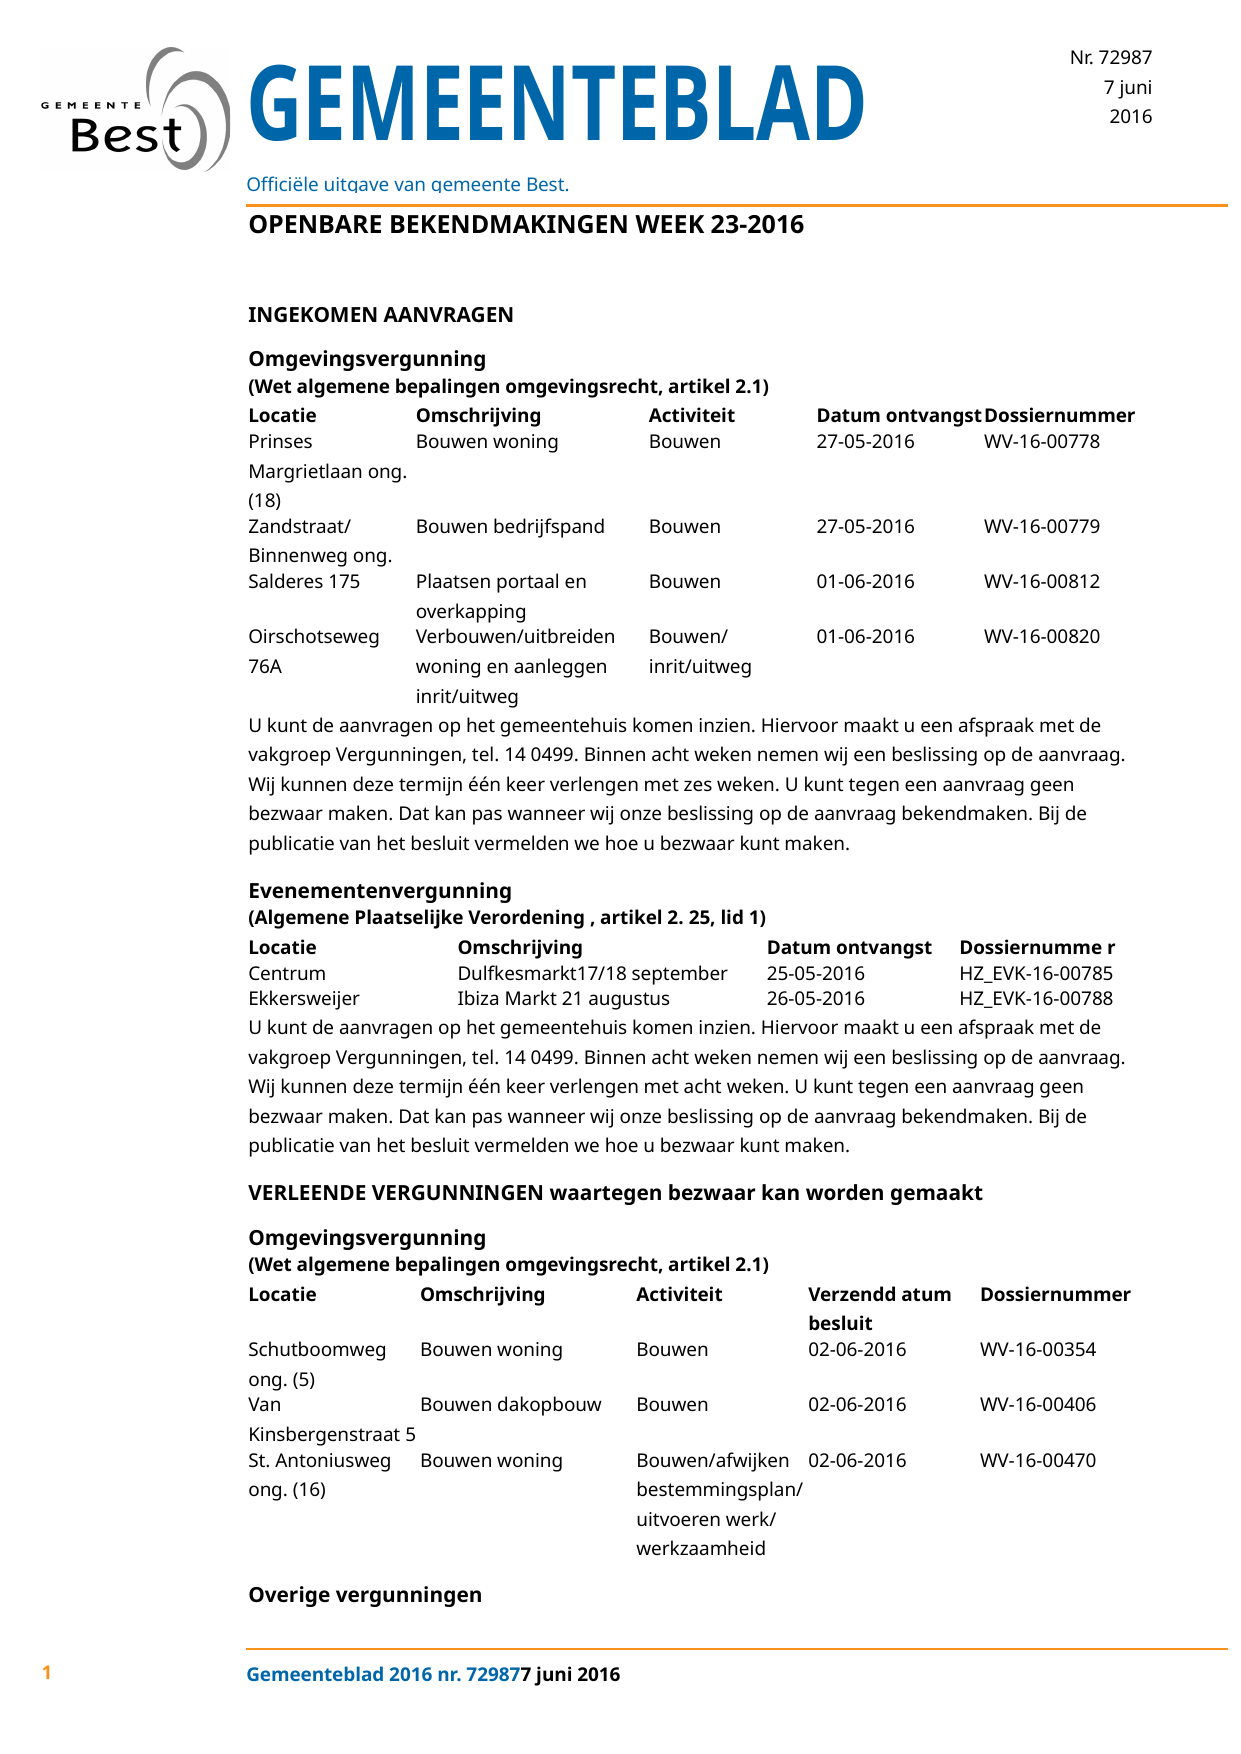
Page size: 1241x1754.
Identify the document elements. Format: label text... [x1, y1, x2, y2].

table_cell Bouwen [649, 513, 816, 568]
picture [41, 47, 231, 172]
text VERLEENDE VERGUNNINGEN waartegen bezwaar kan worden gemaakt [248, 1178, 1152, 1207]
table_cell 02-06-2016 [808, 1392, 980, 1447]
table_cell 27-05-2016 [816, 513, 984, 568]
text (Wet algemene bepalingen omgevingsrecht, artikel 2.1) [248, 373, 1152, 398]
table_header Locatie [248, 1281, 420, 1336]
table_header Omschrijving [457, 934, 767, 960]
table_header Verzendd atum besluit [808, 1281, 980, 1336]
table_header Omschrijving [420, 1281, 636, 1336]
table_header Locatie [248, 403, 416, 428]
table_cell 01-06-2016 [816, 569, 984, 624]
table_cell Bouwen dakopbouw [420, 1392, 636, 1447]
table_cell Van Kinsbergenstraat 5 [248, 1392, 420, 1447]
table_cell HZ_EVK-16-00788 [959, 985, 1152, 1011]
table_cell Bouwen woning [416, 428, 649, 513]
table_cell 27-05-2016 [816, 428, 984, 513]
text Evenementenvergunning [248, 876, 1152, 904]
table_header Datum ontvangst [767, 934, 959, 960]
text Omgevingsvergunning [248, 1223, 1152, 1251]
text U kunt de aanvragen op het gemeentehuis komen inzien. Hiervoor maakt u een afspraak met de vakgroep Vergunningen, tel. 14 0499. Binnen acht weken nemen wij een beslissing op de aanvraag. Wij kunnen deze termijn één keer verlengen met zes weken. U kunt tegen een aanvraag geen bezwaar maken. Dat kan pas wanneer wij onze beslissing op de aanvraag bekendmaken. Bij de publicatie van het besluit vermelden we hoe u bezwaar kunt maken. [248, 712, 1152, 856]
table_cell Bouwen woning [420, 1336, 636, 1392]
table_cell HZ_EVK-16-00785 [959, 960, 1152, 985]
table_header Locatie [248, 934, 457, 960]
text U kunt de aanvragen op het gemeentehuis komen inzien. Hiervoor maakt u een afspraak met de vakgroep Vergunningen, tel. 14 0499. Binnen acht weken nemen wij een beslissing op de aanvraag. Wij kunnen deze termijn één keer verlengen met acht weken. U kunt tegen een aanvraag geen bezwaar maken. Dat kan pas wanneer wij onze beslissing op de aanvraag bekendmaken. Bij de publicatie van het besluit vermelden we hoe u bezwaar kunt maken. [248, 1014, 1152, 1158]
text (Wet algemene bepalingen omgevingsrecht, artikel 2.1) [248, 1251, 1152, 1277]
table_cell 02-06-2016 [808, 1447, 980, 1561]
table_cell St. Antoniusweg ong. (16) [248, 1447, 420, 1561]
table_header Omschrijving [416, 403, 649, 428]
table_header Activiteit [636, 1281, 808, 1336]
table_cell WV-16-00470 [980, 1447, 1152, 1561]
table_header Dossiernumme r [959, 934, 1152, 960]
text OPENBARE BEKENDMAKINGEN WEEK 23-2016 [248, 207, 1152, 241]
table_header Dossiernummer [984, 403, 1152, 428]
table_cell Oirschotseweg 76A [248, 624, 416, 709]
table_cell WV-16-00812 [984, 569, 1152, 624]
table_cell Verbouwen/uitbreiden woning en aanleggen inrit/uitweg [416, 624, 649, 709]
table_cell Schutboomweg ong. (5) [248, 1336, 420, 1392]
table_cell Bouwen/ inrit/uitweg [649, 624, 816, 709]
table_cell Ibiza Markt 21 augustus [457, 985, 767, 1011]
table_header Dossiernummer [980, 1281, 1152, 1336]
table_cell Zandstraat/Binnenweg ong. [248, 513, 416, 568]
table_cell Bouwen bedrijfspand [416, 513, 649, 568]
table_cell Bouwen [649, 569, 816, 624]
table_header Activiteit [649, 403, 816, 428]
table_cell Bouwen [649, 428, 816, 513]
table_cell 25-05-2016 [767, 960, 959, 985]
table_cell Centrum [248, 960, 457, 985]
table_header Datum ontvangst [816, 403, 984, 428]
table_cell Dulfkesmarkt17/18 september [457, 960, 767, 985]
table_cell 01-06-2016 [816, 624, 984, 709]
table_cell WV-16-00820 [984, 624, 1152, 709]
table_cell Salderes 175 [248, 569, 416, 624]
table_cell WV-16-00354 [980, 1336, 1152, 1392]
table_cell WV-16-00779 [984, 513, 1152, 568]
table_cell WV-16-00406 [980, 1392, 1152, 1447]
table_cell Bouwen [636, 1392, 808, 1447]
text (Algemene Plaatselijke Verordening , artikel 2. 25, lid 1) [248, 904, 1152, 930]
table_cell Bouwen woning [420, 1447, 636, 1561]
table_cell Ekkersweijer [248, 985, 457, 1011]
text INGEKOMEN AANVRAGEN [248, 300, 1152, 328]
text Overige vergunningen [248, 1581, 1152, 1609]
table_cell Bouwen [636, 1336, 808, 1392]
table_cell Plaatsen portaal en overkapping [416, 569, 649, 624]
table_cell 26-05-2016 [767, 985, 959, 1011]
table_cell WV-16-00778 [984, 428, 1152, 513]
table_cell 02-06-2016 [808, 1336, 980, 1392]
table_cell Prinses Margrietlaan ong. (18) [248, 428, 416, 513]
table_cell Bouwen/afwijken bestemmingsplan/ uitvoeren werk/ werkzaamheid [636, 1447, 808, 1561]
text Omgevingsvergunning [248, 344, 1152, 373]
